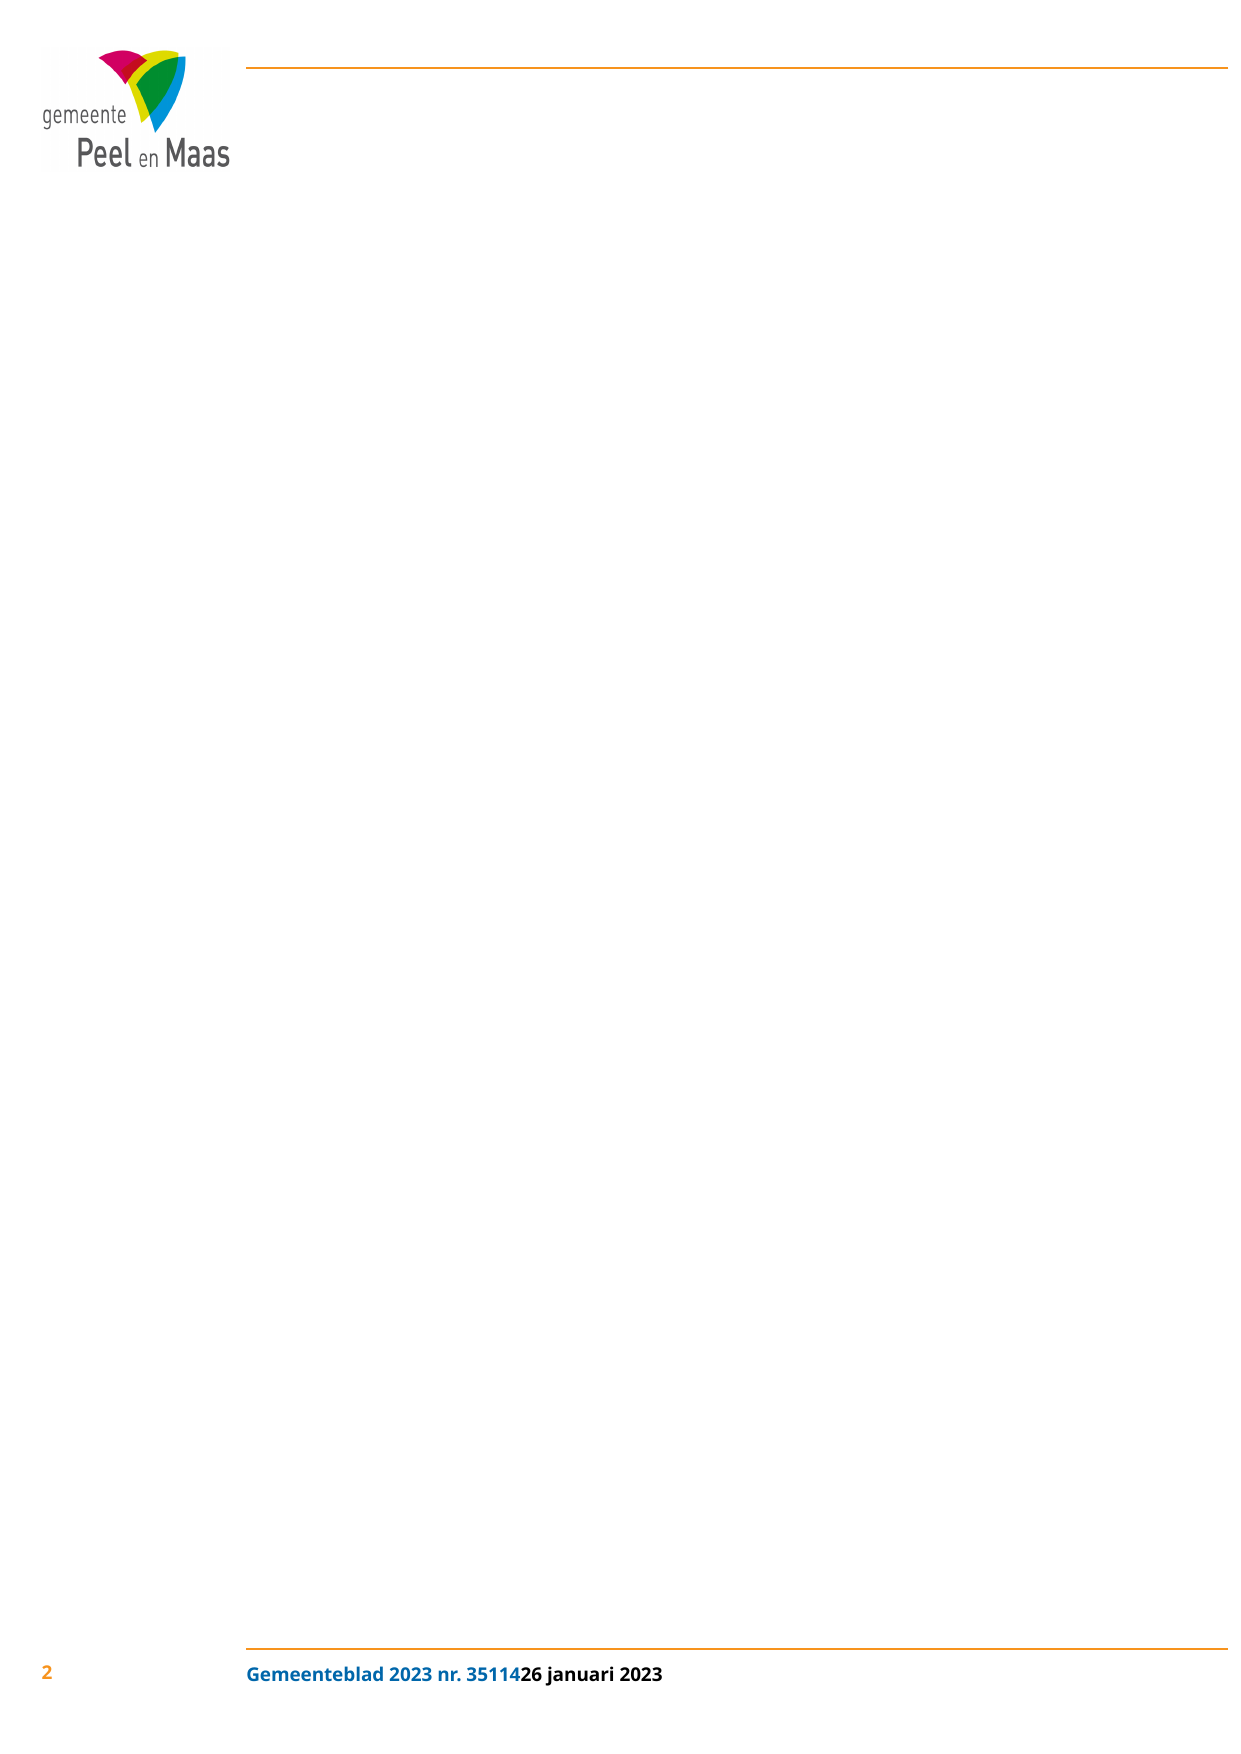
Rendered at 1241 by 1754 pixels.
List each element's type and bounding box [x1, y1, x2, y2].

picture [41, 47, 231, 172]
